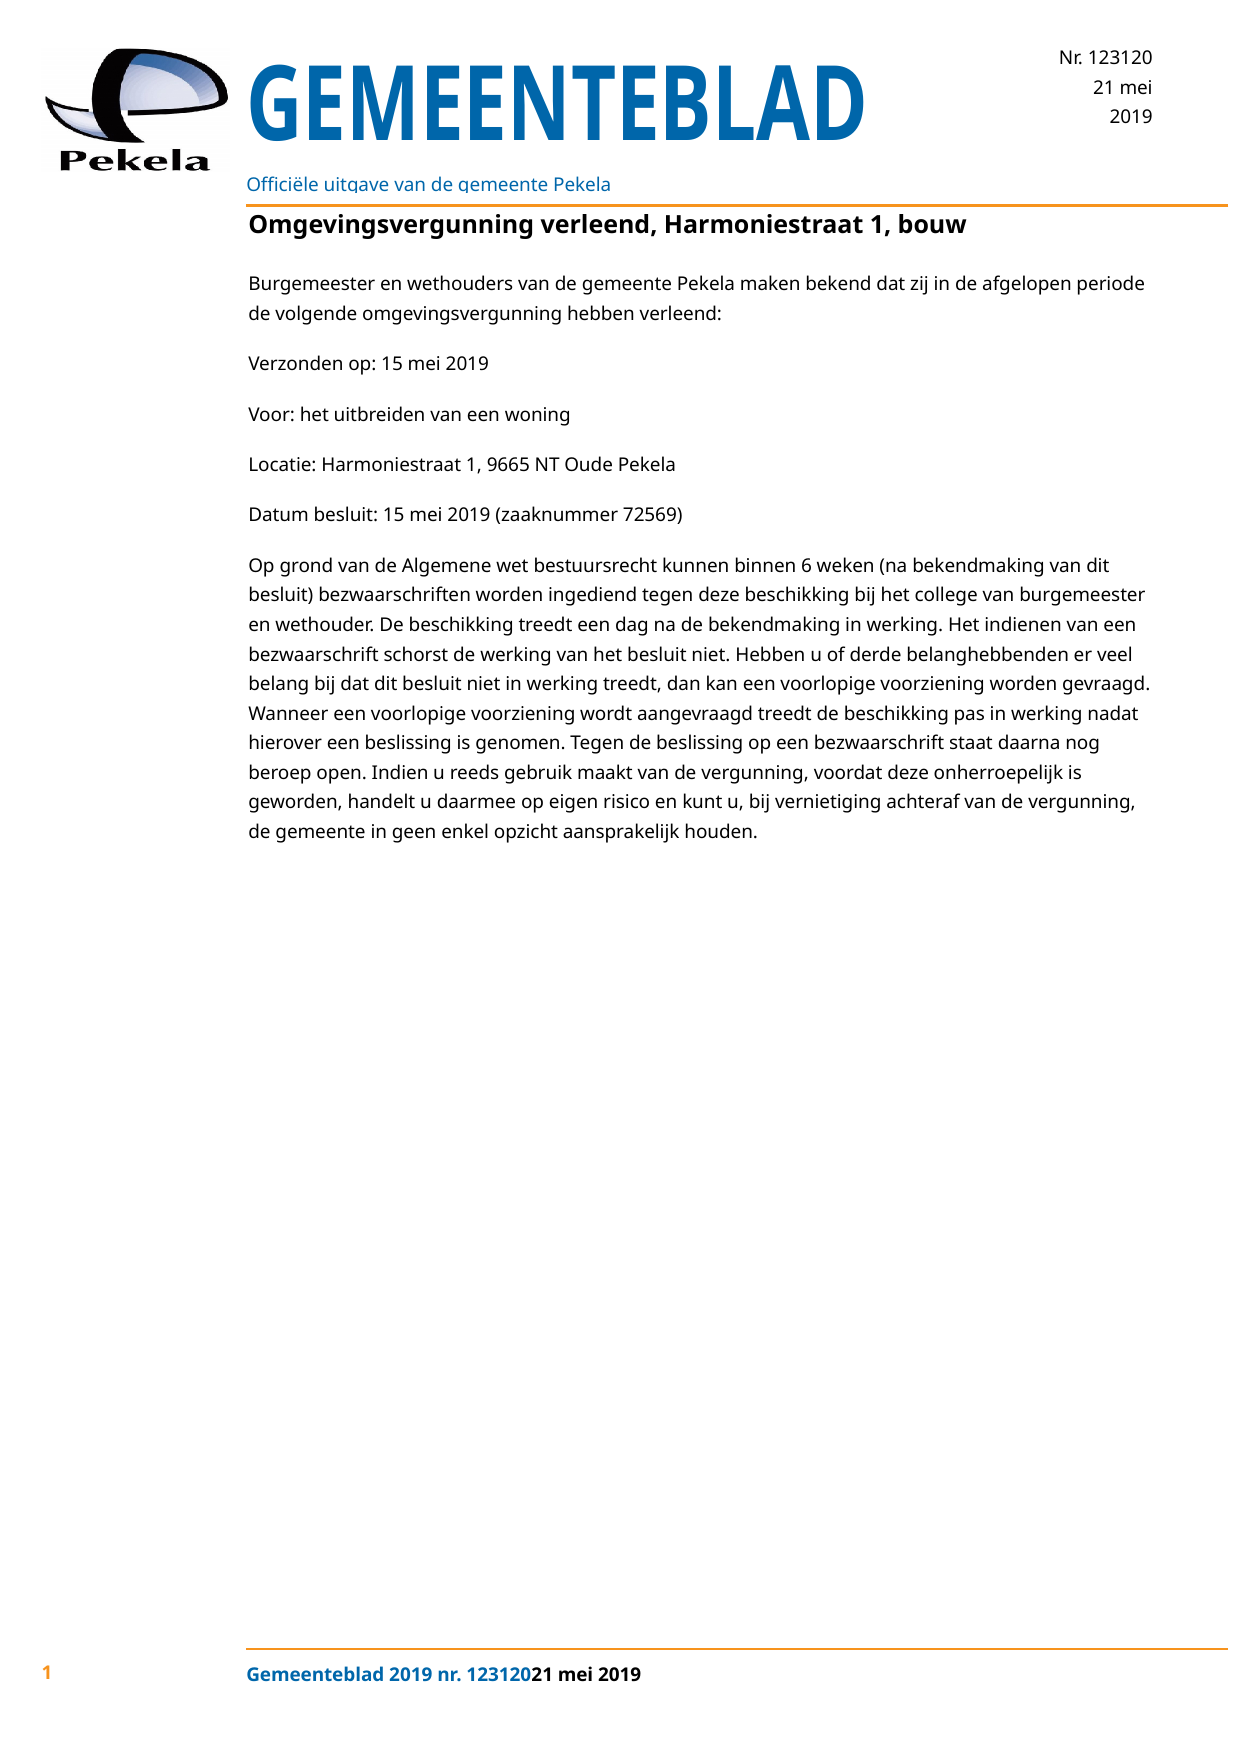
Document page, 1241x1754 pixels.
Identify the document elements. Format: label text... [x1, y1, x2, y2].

text Voor: het uitbreiden van een woning [248, 401, 1152, 426]
picture [41, 47, 231, 172]
text Omgevingsvergunning verleend, Harmoniestraat 1, bouw [248, 207, 1152, 241]
text Datum besluit: 15 mei 2019 (zaaknummer 72569) [248, 502, 1152, 527]
text Verzonden op: 15 mei 2019 [248, 350, 1152, 376]
text Locatie: Harmoniestraat 1, 9665 NT Oude Pekela [248, 451, 1152, 477]
text Op grond van de Algemene wet bestuursrecht kunnen binnen 6 weken (na bekendmaking van dit besluit) bezwaarschriften worden ingediend tegen deze beschikking bij het college van burgemeester en wethouder. De beschikking treedt een dag na de bekendmaking in werking. Het indienen van een bezwaarschrift schorst de werking van het besluit niet. Hebben u of derde belanghebbenden er veel belang bij dat dit besluit niet in werking treedt, dan kan een voorlopige voorziening worden gevraagd. Wanneer een voorlopige voorziening wordt aangevraagd treedt de beschikking pas in werking nadat hierover een beslissing is genomen. Tegen de beslissing op een bezwaarschrift staat daarna nog beroep open. Indien u reeds gebruik maakt van de vergunning, voordat deze onherroepelijk is geworden, handelt u daarmee op eigen risico en kunt u, bij vernietiging achteraf van de vergunning, de gemeente in geen enkel opzicht aansprakelijk houden. [248, 552, 1152, 844]
text Burgemeester en wethouders van de gemeente Pekela maken bekend dat zij in de afgelopen periode de volgende omgevingsvergunning hebben verleend: [248, 270, 1152, 326]
